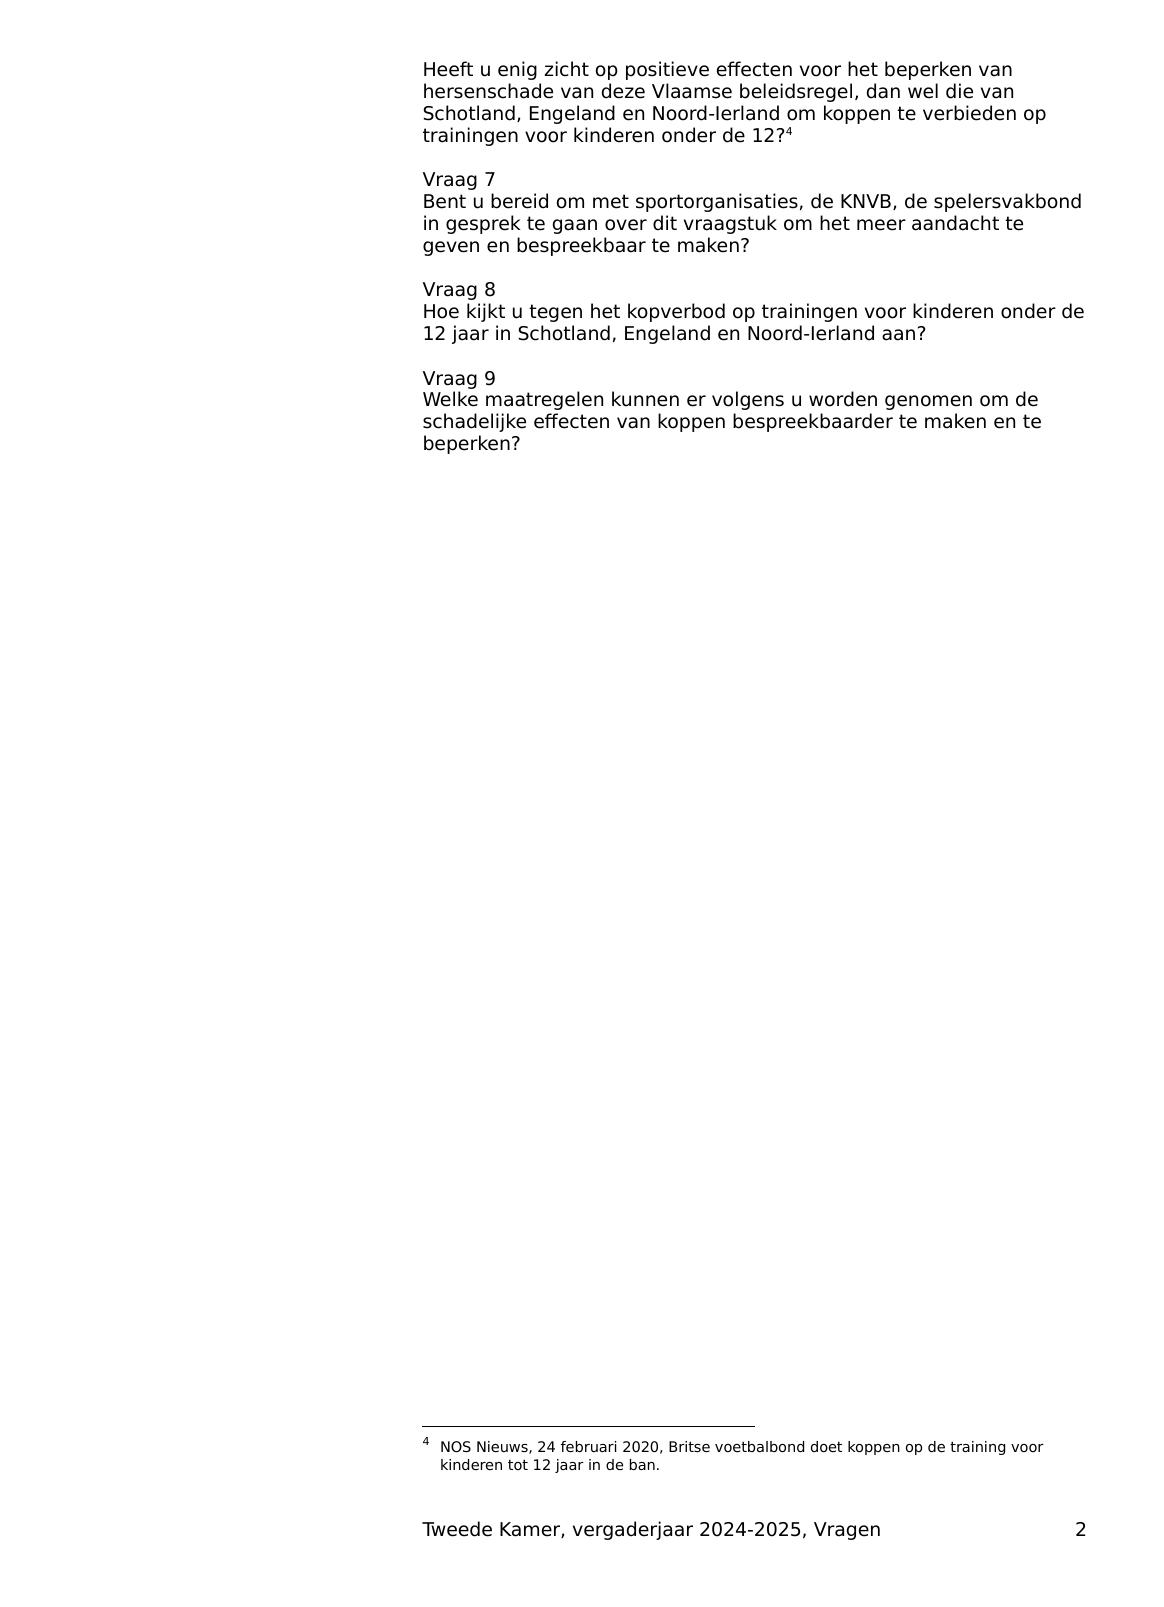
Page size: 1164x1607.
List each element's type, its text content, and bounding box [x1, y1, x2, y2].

text Heeft u enig zicht op positieve effecten voor het beperken van hersenschade van deze Vlaamse beleidsregel, dan wel die van Schotland, Engeland en Noord-Ierland om koppen te verbieden op trainingen voor kinderen onder de 12? [422, 59, 1087, 147]
text Vraag 9 [422, 367, 1087, 389]
text NOS Nieuws, 24 februari 2020, Britse voetbalbond doet koppen op de training voor kinderen tot 12 jaar in de ban. [422, 1435, 1087, 1474]
text Vraag 7 [422, 169, 1087, 191]
text Hoe kijkt u tegen het kopverbod op trainingen voor kinderen onder de 12 jaar in Schotland, Engeland en Noord-Ierland aan? [422, 301, 1087, 345]
text Bent u bereid om met sportorganisaties, de KNVB, de spelersvakbond in gesprek te gaan over dit vraagstuk om het meer aandacht te geven en bespreekbaar te maken? [422, 191, 1087, 257]
text Vraag 8 [422, 279, 1087, 301]
text Welke maatregelen kunnen er volgens u worden genomen om de schadelijke effecten van koppen bespreekbaarder te maken en te beperken? [422, 389, 1087, 455]
